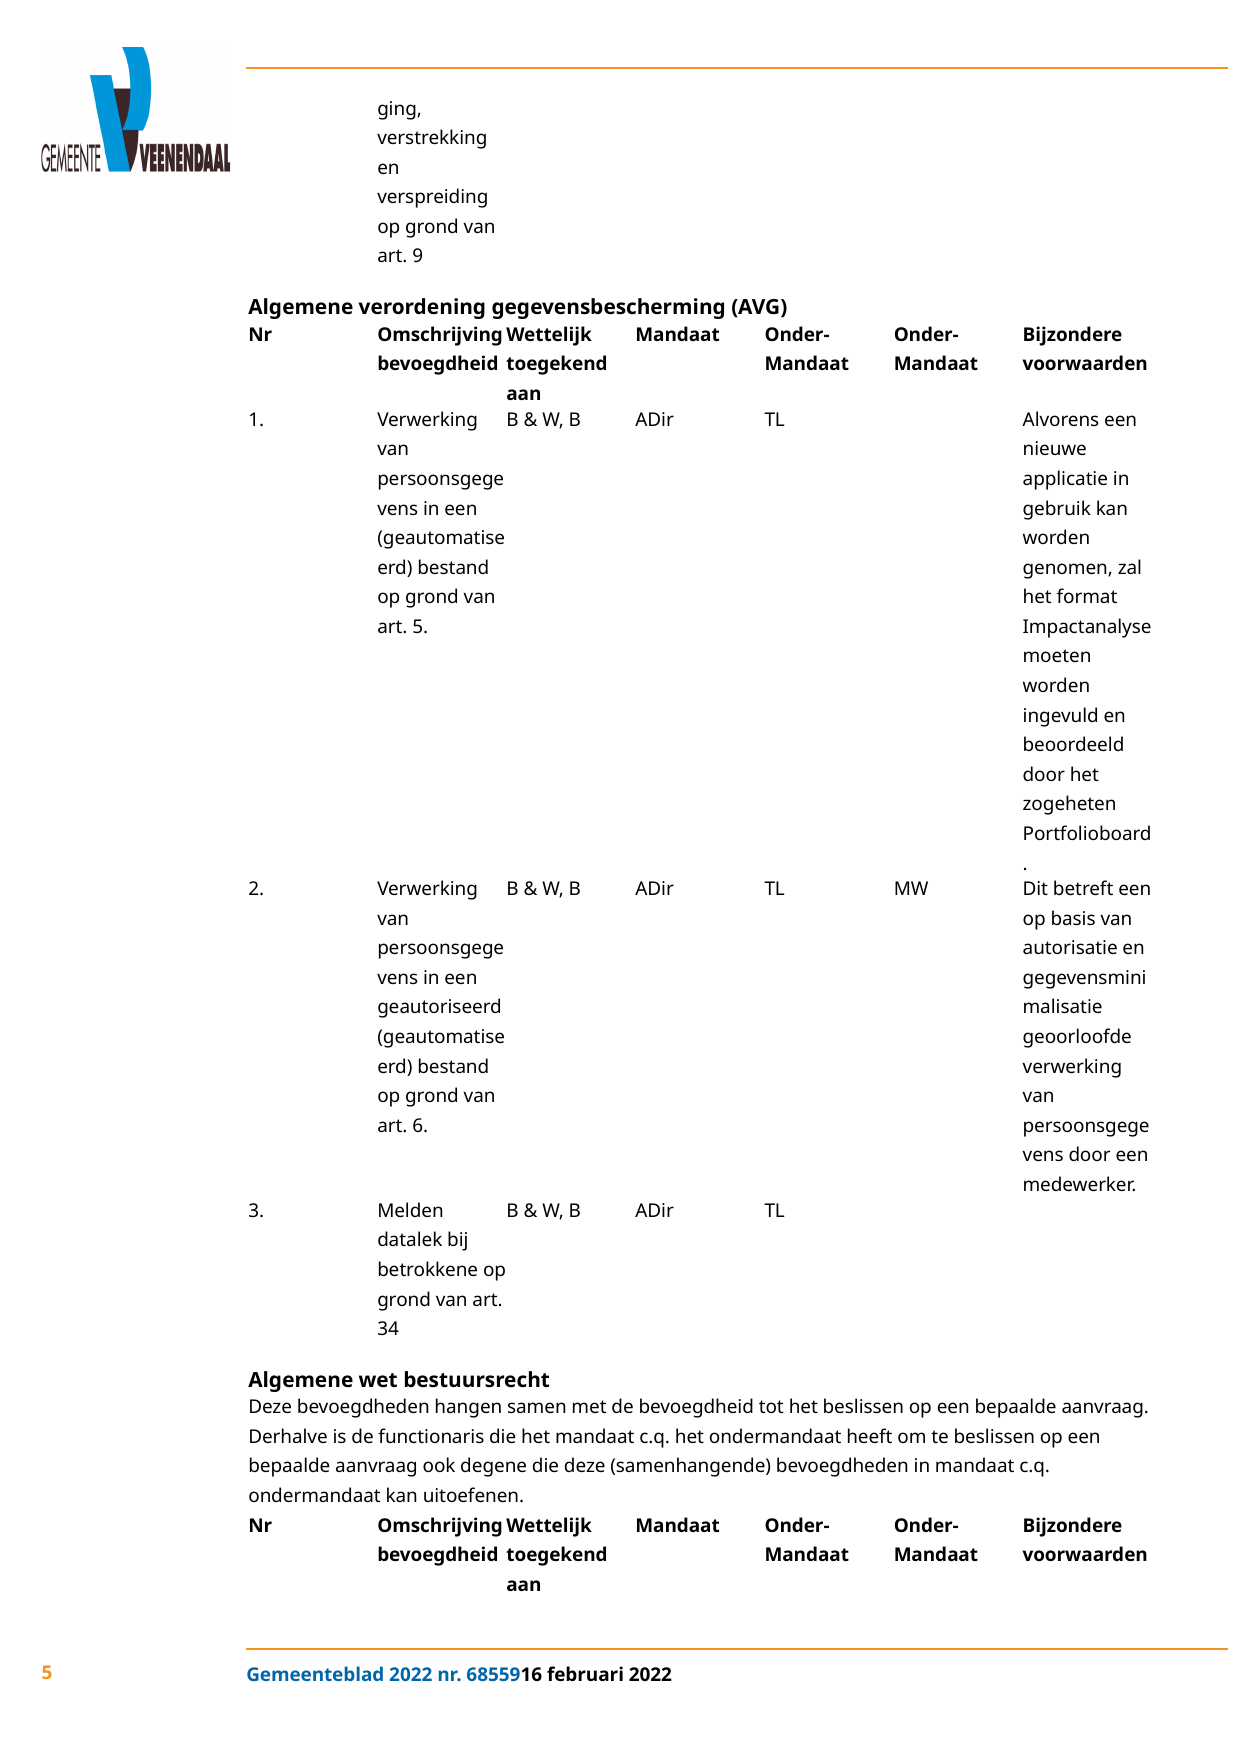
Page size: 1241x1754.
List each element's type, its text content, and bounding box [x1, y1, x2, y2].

text Deze bevoegdheden hangen samen met de bevoegdheid tot het beslissen op een bepaalde aanvraag. Derhalve is de functionaris die het mandaat c.q. het ondermandaat heeft om te beslissen op een bepaalde aanvraag ook degene die deze (samenhangende) bevoegdheden in mandaat c.q. ondermandaat kan uitoefenen. [248, 1393, 1152, 1508]
table_cell [248, 875, 377, 1197]
table_cell B & W, B [506, 875, 635, 1197]
table_header Nr [248, 1512, 377, 1597]
table_cell [248, 95, 377, 268]
table_cell [894, 1197, 1022, 1341]
table_cell [764, 95, 893, 268]
picture [123, 47, 231, 172]
table_cell MW [894, 875, 1022, 1197]
table_header Omschrijving bevoegdheid [377, 321, 506, 406]
table_cell ADir [635, 406, 764, 875]
table_cell [894, 95, 1022, 268]
table_header Mandaat [635, 321, 764, 406]
table_header Omschrijving bevoegdheid [377, 1512, 506, 1597]
table_cell [1023, 1197, 1152, 1341]
table_header Nr [248, 321, 377, 406]
picture [41, 47, 130, 172]
text Algemene verordening gegevensbescherming (AVG) [248, 292, 1152, 321]
table_cell Melden datalek bij betrokkene op grond van art. 34 [377, 1197, 506, 1341]
table_header Mandaat [635, 1512, 764, 1597]
table_header Onder- Mandaat [764, 321, 893, 406]
table_cell B & W, B [506, 406, 635, 875]
table_cell [1023, 95, 1152, 268]
table_cell ADir [635, 875, 764, 1197]
table_cell Alvorens een nieuwe applicatie in gebruik kan worden genomen, zal het format Impactanalyse moeten worden ingevuld en beoordeeld door het zogeheten Portfolioboard. [1023, 406, 1152, 875]
table_cell B & W, B [506, 1197, 635, 1341]
table_header Bijzondere voorwaarden [1023, 1512, 1152, 1597]
table_cell [248, 406, 377, 875]
table_cell TL [764, 406, 893, 875]
table_cell TL [764, 1197, 893, 1341]
table_cell [248, 1197, 377, 1341]
table_header Bijzondere voorwaarden [1023, 321, 1152, 406]
table_cell [635, 95, 764, 268]
table_cell [506, 95, 635, 268]
table_cell Verwerking van persoonsgegevens in een (geautomatiseerd) bestand op grond van art. 5. [377, 406, 506, 875]
table_cell ADir [635, 1197, 764, 1341]
table_cell TL [764, 875, 893, 1197]
table_cell ging, verstrekking en verspreiding op grond van art. 9 [377, 95, 506, 268]
table_header Onder- Mandaat [894, 1512, 1022, 1597]
text Algemene wet bestuursrecht [248, 1365, 1152, 1393]
table_header Onder- Mandaat [764, 1512, 893, 1597]
table_cell Verwerking van persoonsgegevens in een geautoriseerd (geautomatiseerd) bestand op grond van art. 6. [377, 875, 506, 1197]
table_header Wettelijk toegekend aan [506, 321, 635, 406]
table_header Wettelijk toegekend aan [506, 1512, 635, 1597]
table_cell [894, 406, 1022, 875]
table_header Onder- Mandaat [894, 321, 1022, 406]
table_cell Dit betreft een op basis van autorisatie en gegevensminimalisatie geoorloofde verwerking van persoonsgegevens door een medewerker. [1023, 875, 1152, 1197]
